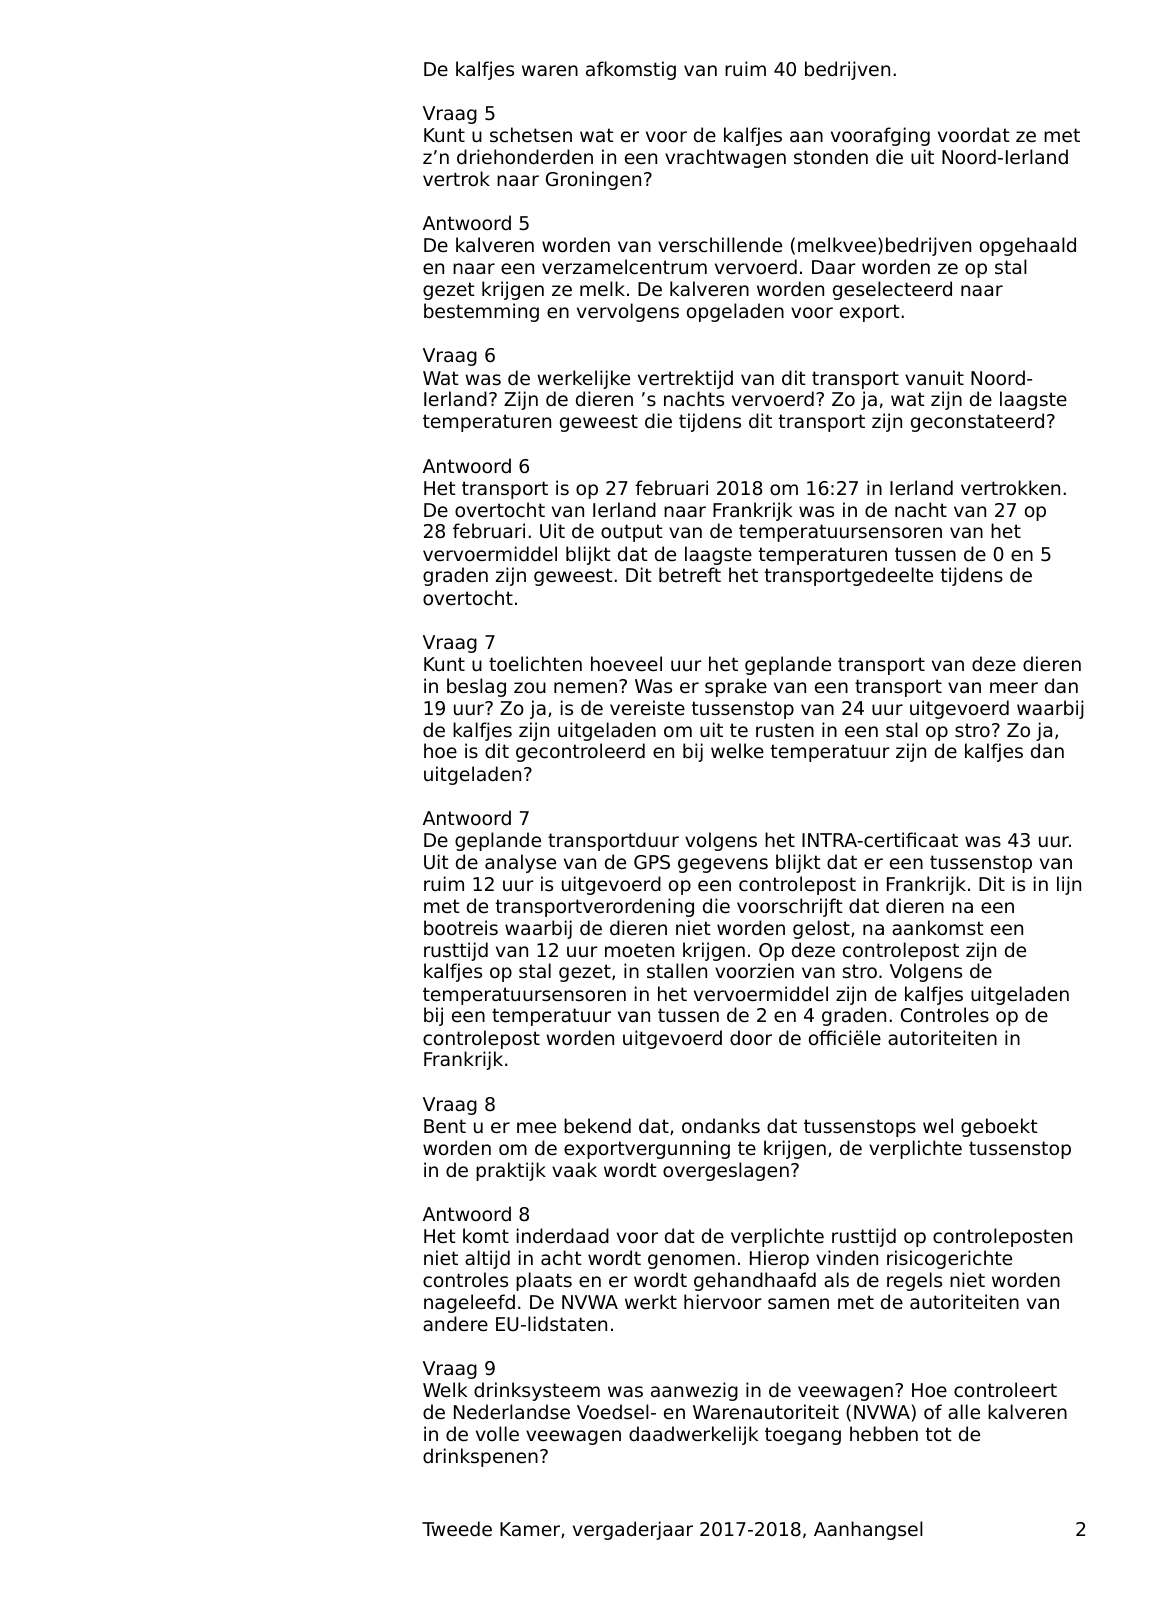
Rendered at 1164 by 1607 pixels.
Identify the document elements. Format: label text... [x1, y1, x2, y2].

text Bent u er mee bekend dat, ondanks dat tussenstops wel geboekt worden om de exportvergunning te krijgen, de verplichte tussenstop in de praktijk vaak wordt overgeslagen? [422, 1116, 1087, 1181]
text De kalfjes waren afkomstig van ruim 40 bedrijven. [422, 59, 1087, 81]
text Antwoord 7 [422, 808, 1087, 829]
text Vraag 9 [422, 1358, 1087, 1380]
text Het transport is op 27 februari 2018 om 16:27 in Ierland vertrokken. De overtocht van Ierland naar Frankrijk was in de nacht van 27 op 28 februari. Uit de output van de temperatuursensoren van het vervoermiddel blijkt dat de laagste temperaturen tussen de 0 en 5 graden zijn geweest. Dit betreft het transportgedeelte tijdens de overtocht. [422, 477, 1087, 609]
text Kunt u toelichten hoeveel uur het geplande transport van deze dieren in beslag zou nemen? Was er sprake van een transport van meer dan 19 uur? Zo ja, is de vereiste tussenstop van 24 uur uitgevoerd waarbij de kalfjes zijn uitgeladen om uit te rusten in een stal op stro? Zo ja, hoe is dit gecontroleerd en bij welke temperatuur zijn de kalfjes dan uitgeladen? [422, 653, 1087, 785]
text Antwoord 8 [422, 1204, 1087, 1226]
text Antwoord 5 [422, 213, 1087, 235]
text Antwoord 6 [422, 456, 1087, 477]
text Vraag 6 [422, 345, 1087, 367]
text Welk drinksysteem was aanwezig in de veewagen? Hoe controleert de Nederlandse Voedsel- en Warenautoriteit (NVWA) of alle kalveren in de volle veewagen daadwerkelijk toegang hebben tot de drinkspenen? [422, 1380, 1087, 1468]
text De kalveren worden van verschillende (melkvee)bedrijven opgehaald en naar een verzamelcentrum vervoerd. Daar worden ze op stal gezet krijgen ze melk. De kalveren worden geselecteerd naar bestemming en vervolgens opgeladen voor export. [422, 235, 1087, 323]
text Vraag 5 [422, 103, 1087, 125]
text Kunt u schetsen wat er voor de kalfjes aan voorafging voordat ze met z’n driehonderden in een vrachtwagen stonden die uit Noord-Ierland vertrok naar Groningen? [422, 125, 1087, 191]
text Vraag 7 [422, 632, 1087, 653]
text Wat was de werkelijke vertrektijd van dit transport vanuit Noord-Ierland? Zijn de dieren ’s nachts vervoerd? Zo ja, wat zijn de laagste temperaturen geweest die tijdens dit transport zijn geconstateerd? [422, 367, 1087, 433]
text De geplande transportduur volgens het INTRA-certificaat was 43 uur. Uit de analyse van de GPS gegevens blijkt dat er een tussenstop van ruim 12 uur is uitgevoerd op een controlepost in Frankrijk. Dit is in lijn met de transportverordening die voorschrijft dat dieren na een bootreis waarbij de dieren niet worden gelost, na aankomst een rusttijd van 12 uur moeten krijgen. Op deze controlepost zijn de kalfjes op stal gezet, in stallen voorzien van stro. Volgens de temperatuursensoren in het vervoermiddel zijn de kalfjes uitgeladen bij een temperatuur van tussen de 2 en 4 graden. Controles op de controlepost worden uitgevoerd door de officiële autoriteiten in Frankrijk. [422, 829, 1087, 1071]
text Vraag 8 [422, 1093, 1087, 1116]
text Het komt inderdaad voor dat de verplichte rusttijd op controleposten niet altijd in acht wordt genomen. Hierop vinden risicogerichte controles plaats en er wordt gehandhaafd als de regels niet worden nageleefd. De NVWA werkt hiervoor samen met de autoriteiten van andere EU-lidstaten. [422, 1226, 1087, 1336]
